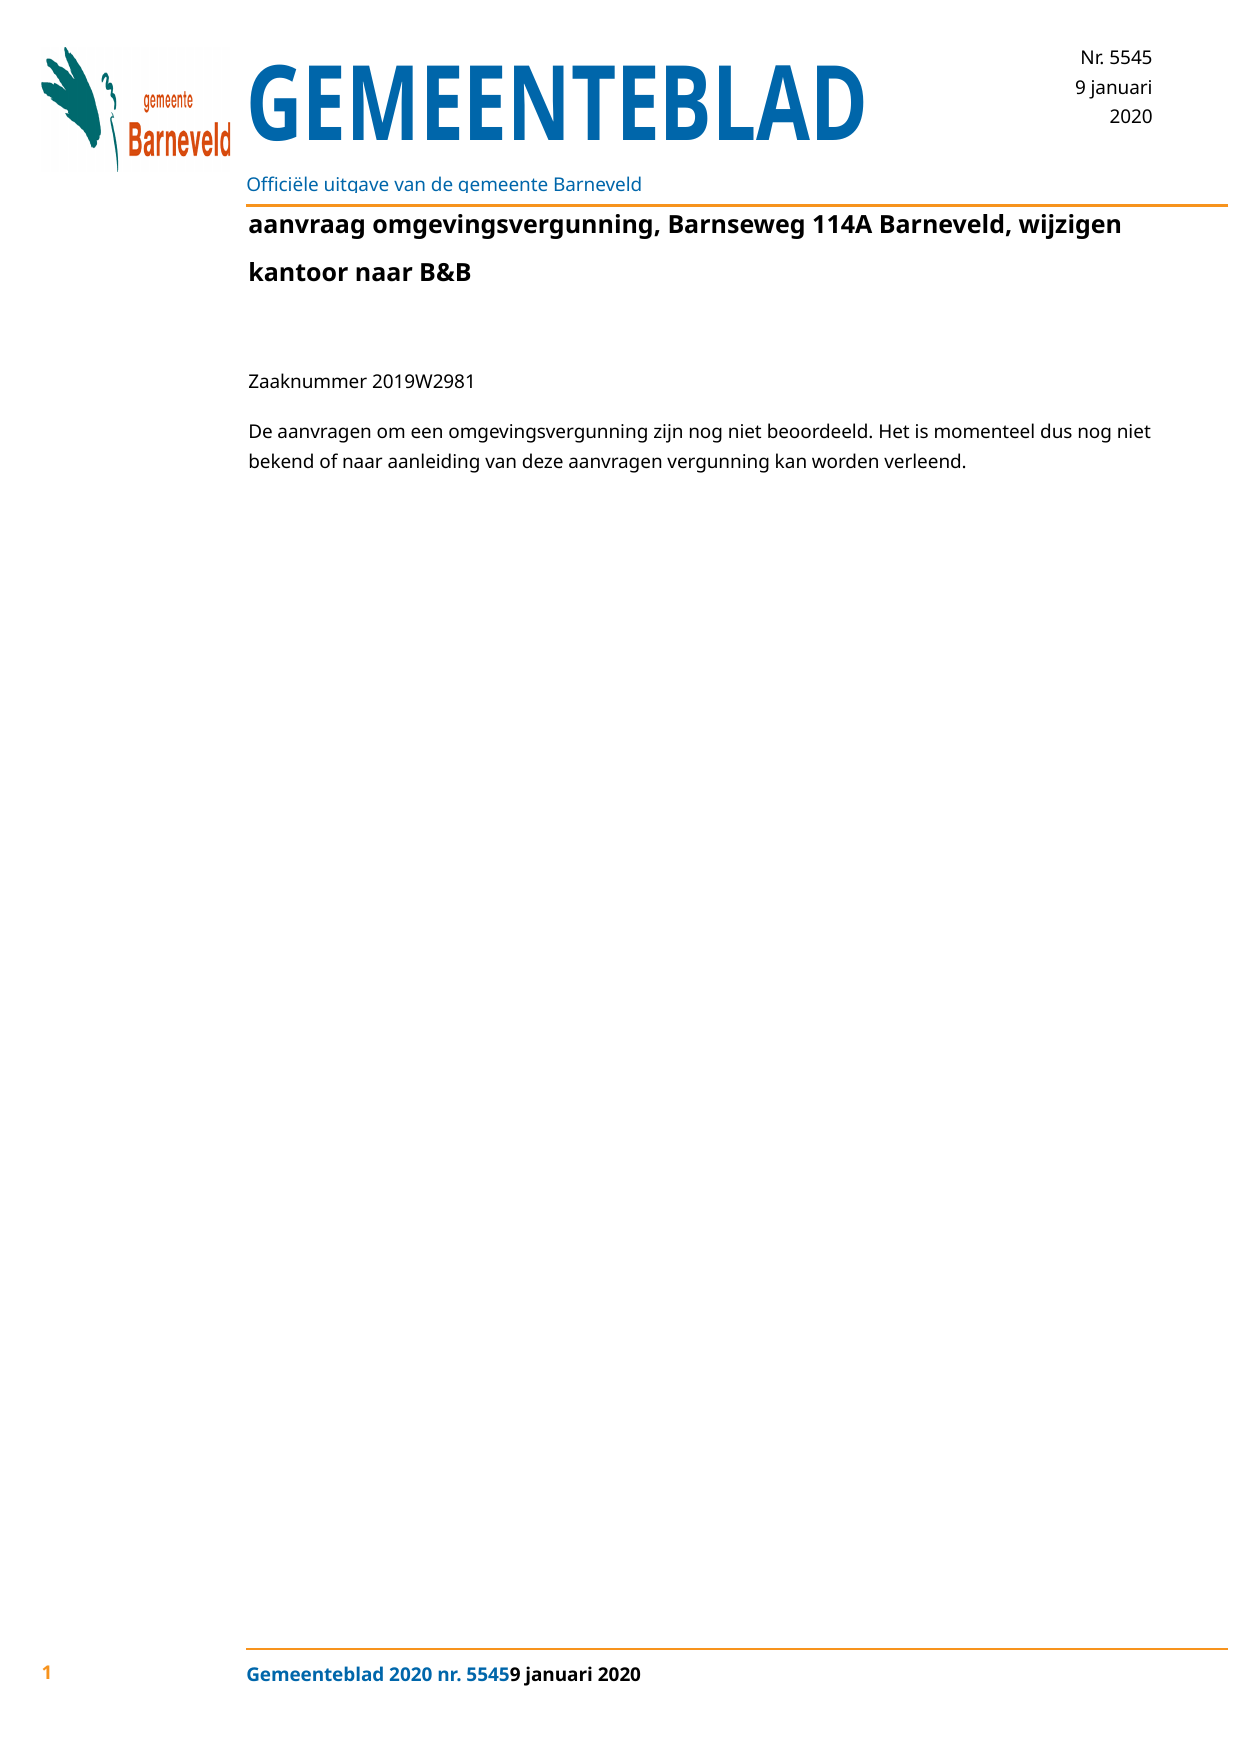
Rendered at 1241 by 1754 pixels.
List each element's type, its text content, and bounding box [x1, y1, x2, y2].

text aanvraag omgevingsvergunning, Barnseweg 114A Barneveld, wijzigen kantoor naar B&B [248, 207, 1152, 288]
text De aanvragen om een omgevingsvergunning zijn nog niet beoordeeld. Het is momenteel dus nog niet bekend of naar aanleiding van deze aanvragen vergunning kan worden verleend. [248, 419, 1152, 474]
text Zaaknummer 2019W2981 [248, 368, 1152, 394]
picture [41, 47, 231, 172]
